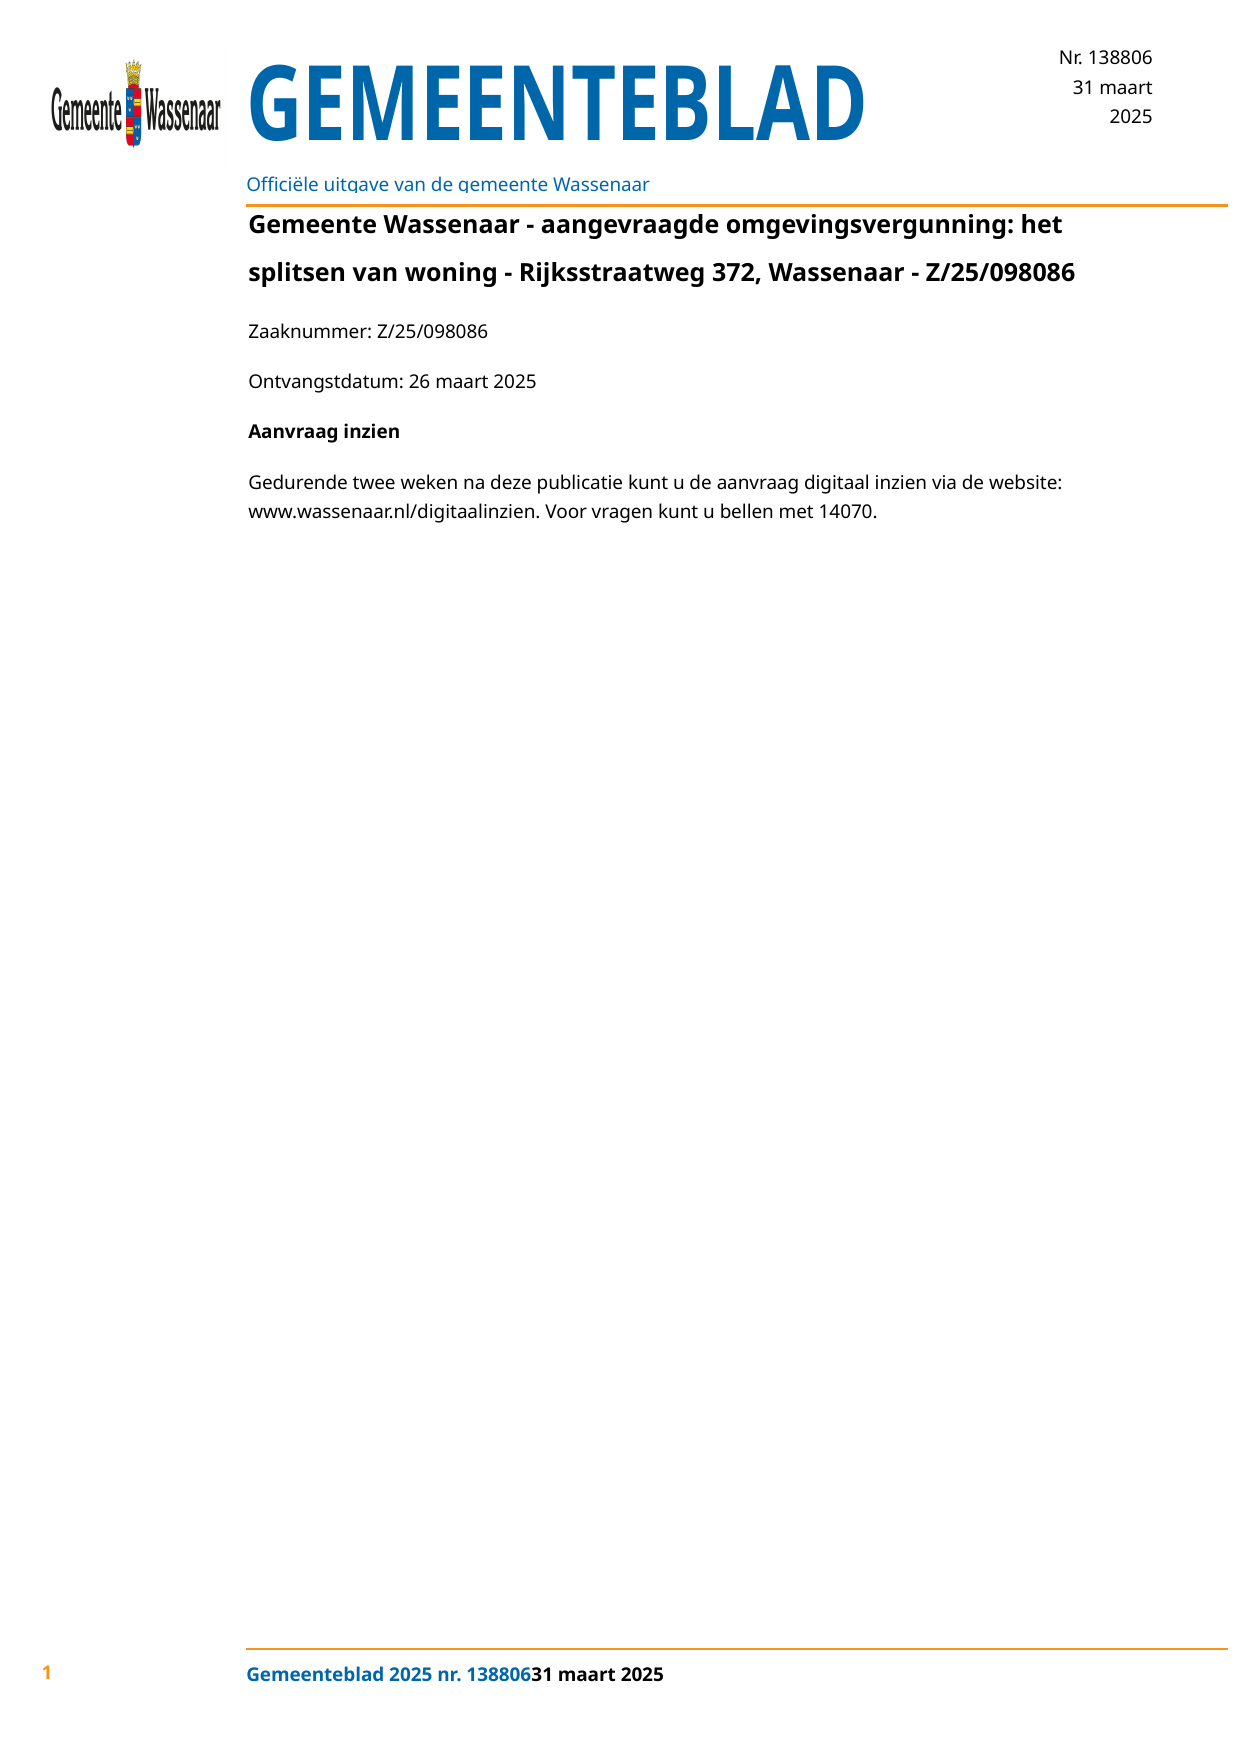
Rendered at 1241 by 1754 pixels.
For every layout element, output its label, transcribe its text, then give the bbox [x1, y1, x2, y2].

text Aanvraag inzien [248, 419, 1152, 444]
text Zaaknummer: Z/25/098086 [248, 318, 1152, 344]
picture [41, 47, 231, 172]
text Ontvangstdatum: 26 maart 2025 [248, 368, 1152, 394]
text Gemeente Wassenaar - aangevraagde omgevingsvergunning: het splitsen van woning - Rijksstraatweg 372, Wassenaar - Z/25/098086 [248, 207, 1152, 288]
text Gedurende twee weken na deze publicatie kunt u de aanvraag digitaal inzien via de website: www.wassenaar.nl/digitaalinzien. Voor vragen kunt u bellen met 14070. [248, 469, 1152, 524]
